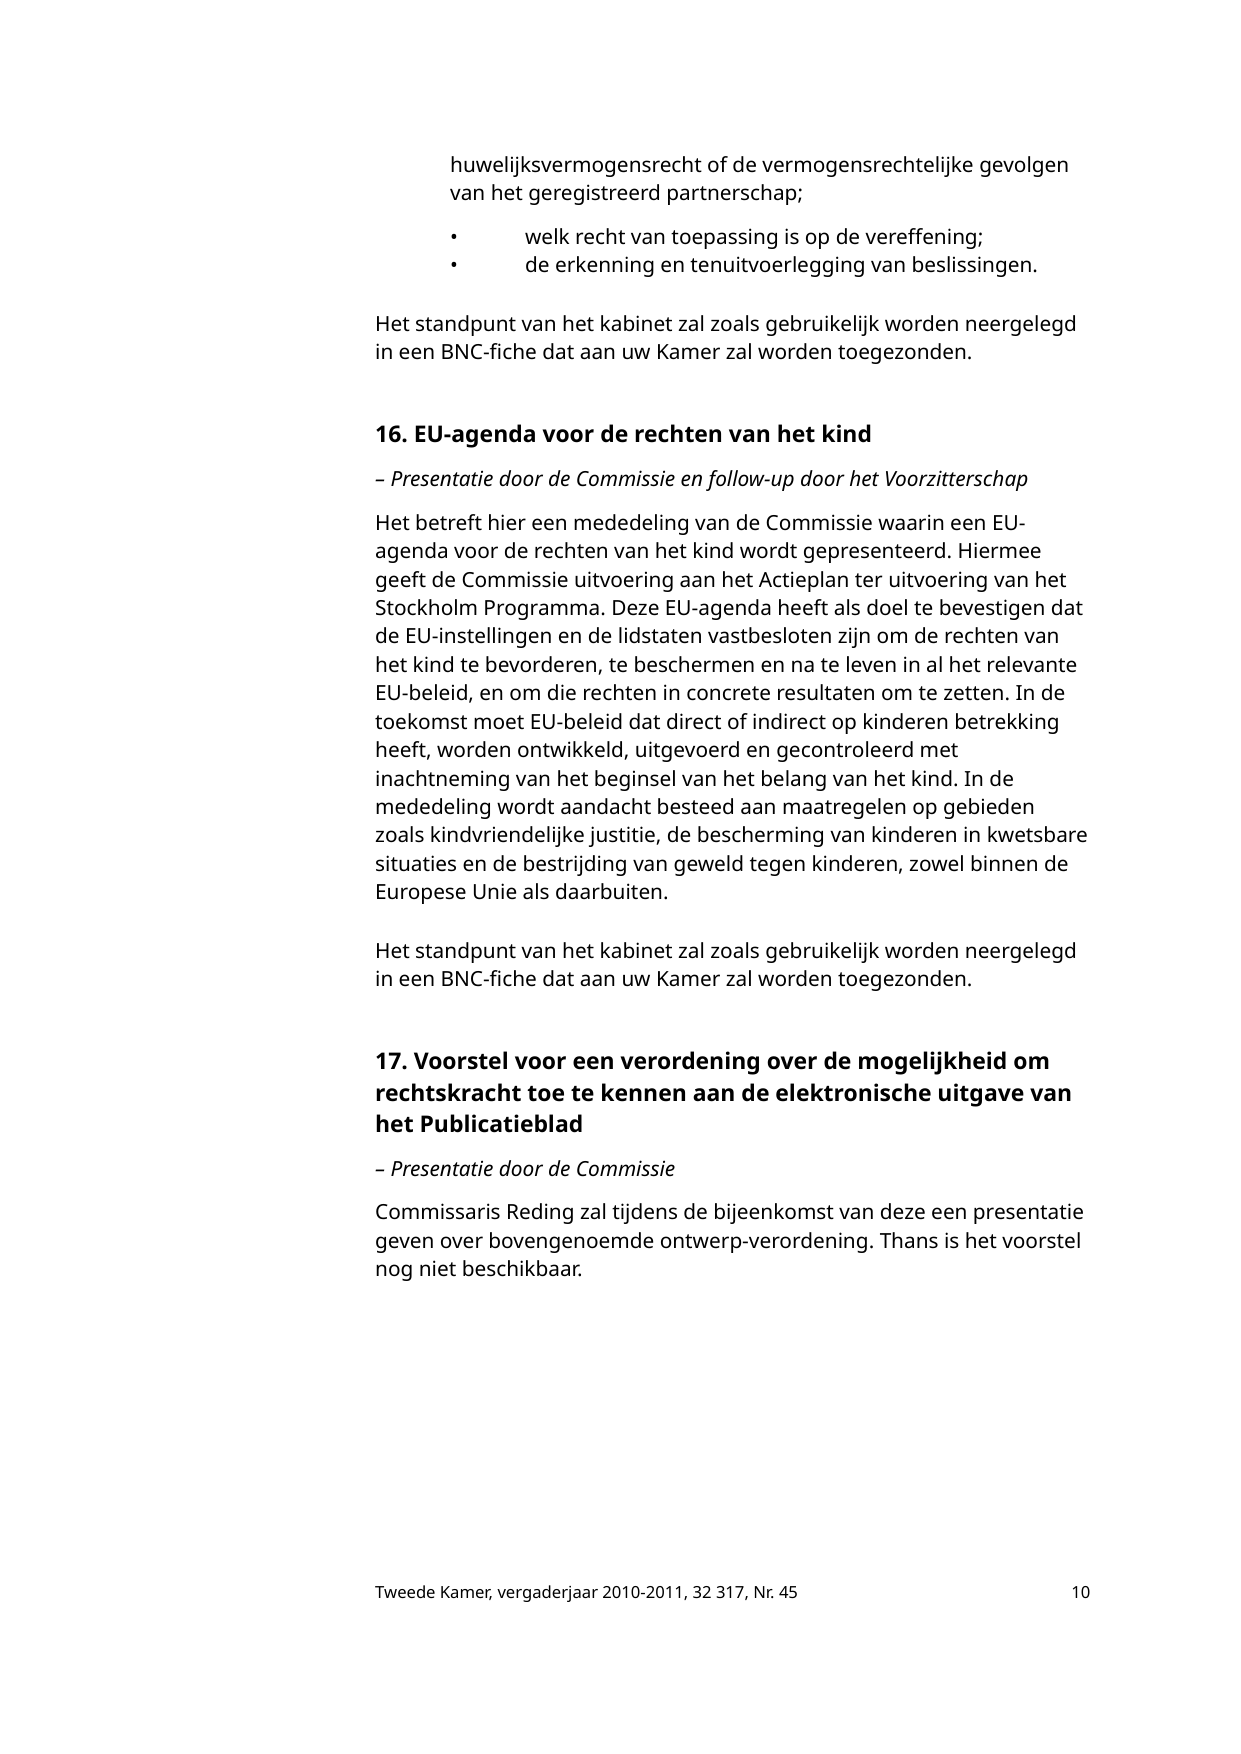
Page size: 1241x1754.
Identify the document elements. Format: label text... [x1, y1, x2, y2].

list welk recht van toepassing is op de vereffening; [450, 222, 1090, 250]
text – Presentatie door de Commissie en follow-up door het Voorzitterschap [375, 464, 1090, 493]
text Het standpunt van het kabinet zal zoals gebruikelijk worden neergelegd in een BNC-fiche dat aan uw Kamer zal worden toegezonden. [375, 936, 1090, 993]
subtitle 16. EU-agenda voor de rechten van het kind [375, 418, 1090, 449]
text – Presentatie door de Commissie [375, 1154, 1090, 1182]
list huwelijksvermogensrecht of de vermogensrechtelijke gevolgen van het geregistreerd partnerschap; [375, 150, 1090, 207]
list de erkenning en tenuitvoerlegging van beslissingen. [450, 250, 1090, 279]
text Het standpunt van het kabinet zal zoals gebruikelijk worden neergelegd in een BNC-fiche dat aan uw Kamer zal worden toegezonden. [375, 309, 1090, 366]
subtitle 17. Voorstel voor een verordening over de mogelijkheid om rechtskracht toe te kennen aan de elektronische uitgave van het Publicatieblad [375, 1045, 1090, 1139]
text Commissaris Reding zal tijdens de bijeenkomst van deze een presentatie geven over bovengenoemde ontwerp-verordening. Thans is het voorstel nog niet beschikbaar. [375, 1197, 1090, 1283]
text Het betreft hier een mededeling van de Commissie waarin een EU-agenda voor de rechten van het kind wordt gepresenteerd. Hiermee geeft de Commissie uitvoering aan het Actieplan ter uitvoering van het Stockholm Programma. Deze EU-agenda heeft als doel te bevestigen dat de EU-instellingen en de lidstaten vastbesloten zijn om de rechten van het kind te bevorderen, te beschermen en na te leven in al het relevante EU-beleid, en om die rechten in concrete resultaten om te zetten. In de toekomst moet EU-beleid dat direct of indirect op kinderen betrekking heeft, worden ontwikkeld, uitgevoerd en gecontroleerd met inachtneming van het beginsel van het belang van het kind. In de mededeling wordt aandacht besteed aan maatregelen op gebieden zoals kindvriendelijke justitie, de bescherming van kinderen in kwetsbare situaties en de bestrijding van geweld tegen kinderen, zowel binnen de Europese Unie als daarbuiten. [375, 508, 1090, 906]
